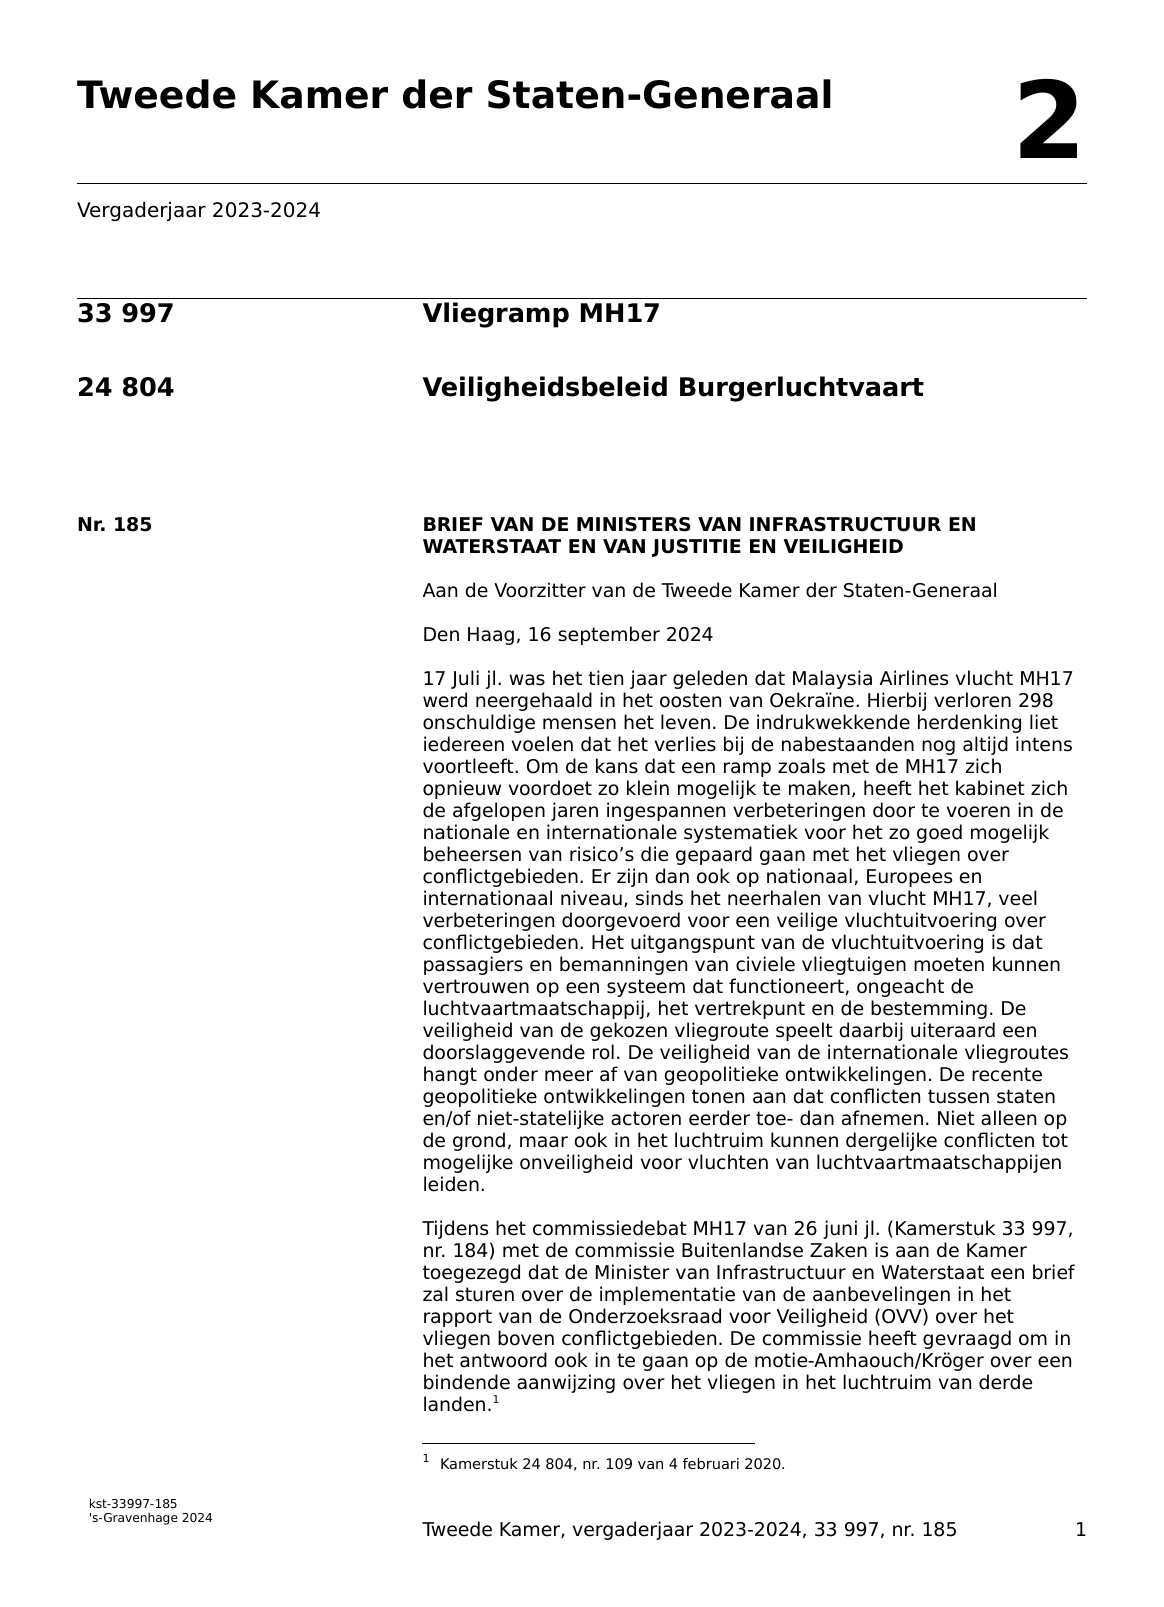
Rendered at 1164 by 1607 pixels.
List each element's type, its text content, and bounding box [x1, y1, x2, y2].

table_header Tweede Kamer der Staten-Generaal [77, 59, 886, 183]
text Kamerstuk 24 804, nr. 109 van 4 februari 2020. [422, 1452, 1087, 1474]
text Den Haag, 16 september 2024 [422, 624, 1087, 646]
text Aan de Voorzitter van de Tweede Kamer der Staten-Generaal [422, 580, 1087, 602]
subtitle Nr. 185 BRIEF VAN DE MINISTERS VAN INFRASTRUCTUUR EN WATERSTAAT EN VAN JUSTITIE EN VEILIGHEID [77, 514, 1087, 558]
text Tijdens het commissiedebat MH17 van 26 juni jl. (Kamerstuk 33 997, nr. 184) met de commissie Buitenlandse Zaken is aan de Kamer toegezegd dat de Minister van Infrastructuur en Waterstaat een brief zal sturen over de implementatie van de aanbevelingen in het rapport van de Onderzoeksraad voor Veiligheid (OVV) over het vliegen boven conflictgebieden. De commissie heeft gevraagd om in het antwoord ook in te gaan op de motie-Amhaouch/Kröger over een bindende aanwijzing over het vliegen in het luchtruim van derde landen. [422, 1218, 1087, 1416]
text 17 Juli jl. was het tien jaar geleden dat Malaysia Airlines vlucht MH17 werd neergehaald in het oosten van Oekraïne. Hierbij verloren 298 onschuldige mensen het leven. De indrukwekkende herdenking liet iedereen voelen dat het verlies bij de nabestaanden nog altijd intens voortleeft. Om de kans dat een ramp zoals met de MH17 zich opnieuw voordoet zo klein mogelijk te maken, heeft het kabinet zich de afgelopen jaren ingespannen verbeteringen door te voeren in de nationale en internationale systematiek voor het zo goed mogelijk beheersen van risico’s die gepaard gaan met het vliegen over conflictgebieden. Er zijn dan ook op nationaal, Europees en internationaal niveau, sinds het neerhalen van vlucht MH17, veel verbeteringen doorgevoerd voor een veilige vluchtuitvoering over conflictgebieden. Het uitgangspunt van de vluchtuitvoering is dat passagiers en bemanningen van civiele vliegtuigen moeten kunnen vertrouwen op een systeem dat functioneert, ongeacht de luchtvaartmaatschappij, het vertrekpunt en de bestemming. De veiligheid van de gekozen vliegroute speelt daarbij uiteraard een doorslaggevende rol. De veiligheid van de internationale vliegroutes hangt onder meer af van geopolitieke ontwikkelingen. De recente geopolitieke ontwikkelingen tonen aan dat conflicten tussen staten en/of niet-statelijke actoren eerder toe- dan afnemen. Niet alleen op de grond, maar ook in het luchtruim kunnen dergelijke conflicten tot mogelijke onveiligheid voor vluchten van luchtvaartmaatschappijen leiden. [422, 668, 1087, 1196]
text kst-33997-185 [88, 1497, 323, 1511]
subtitle 33 997 Vliegramp MH17 [77, 299, 1087, 329]
table_cell Vergaderjaar 2023-2024 [77, 184, 1087, 298]
subtitle 24 804 Veiligheidsbeleid Burgerluchtvaart [77, 373, 1087, 403]
text 's-Gravenhage 2024 [88, 1511, 323, 1525]
table_header 2 [886, 59, 1087, 183]
